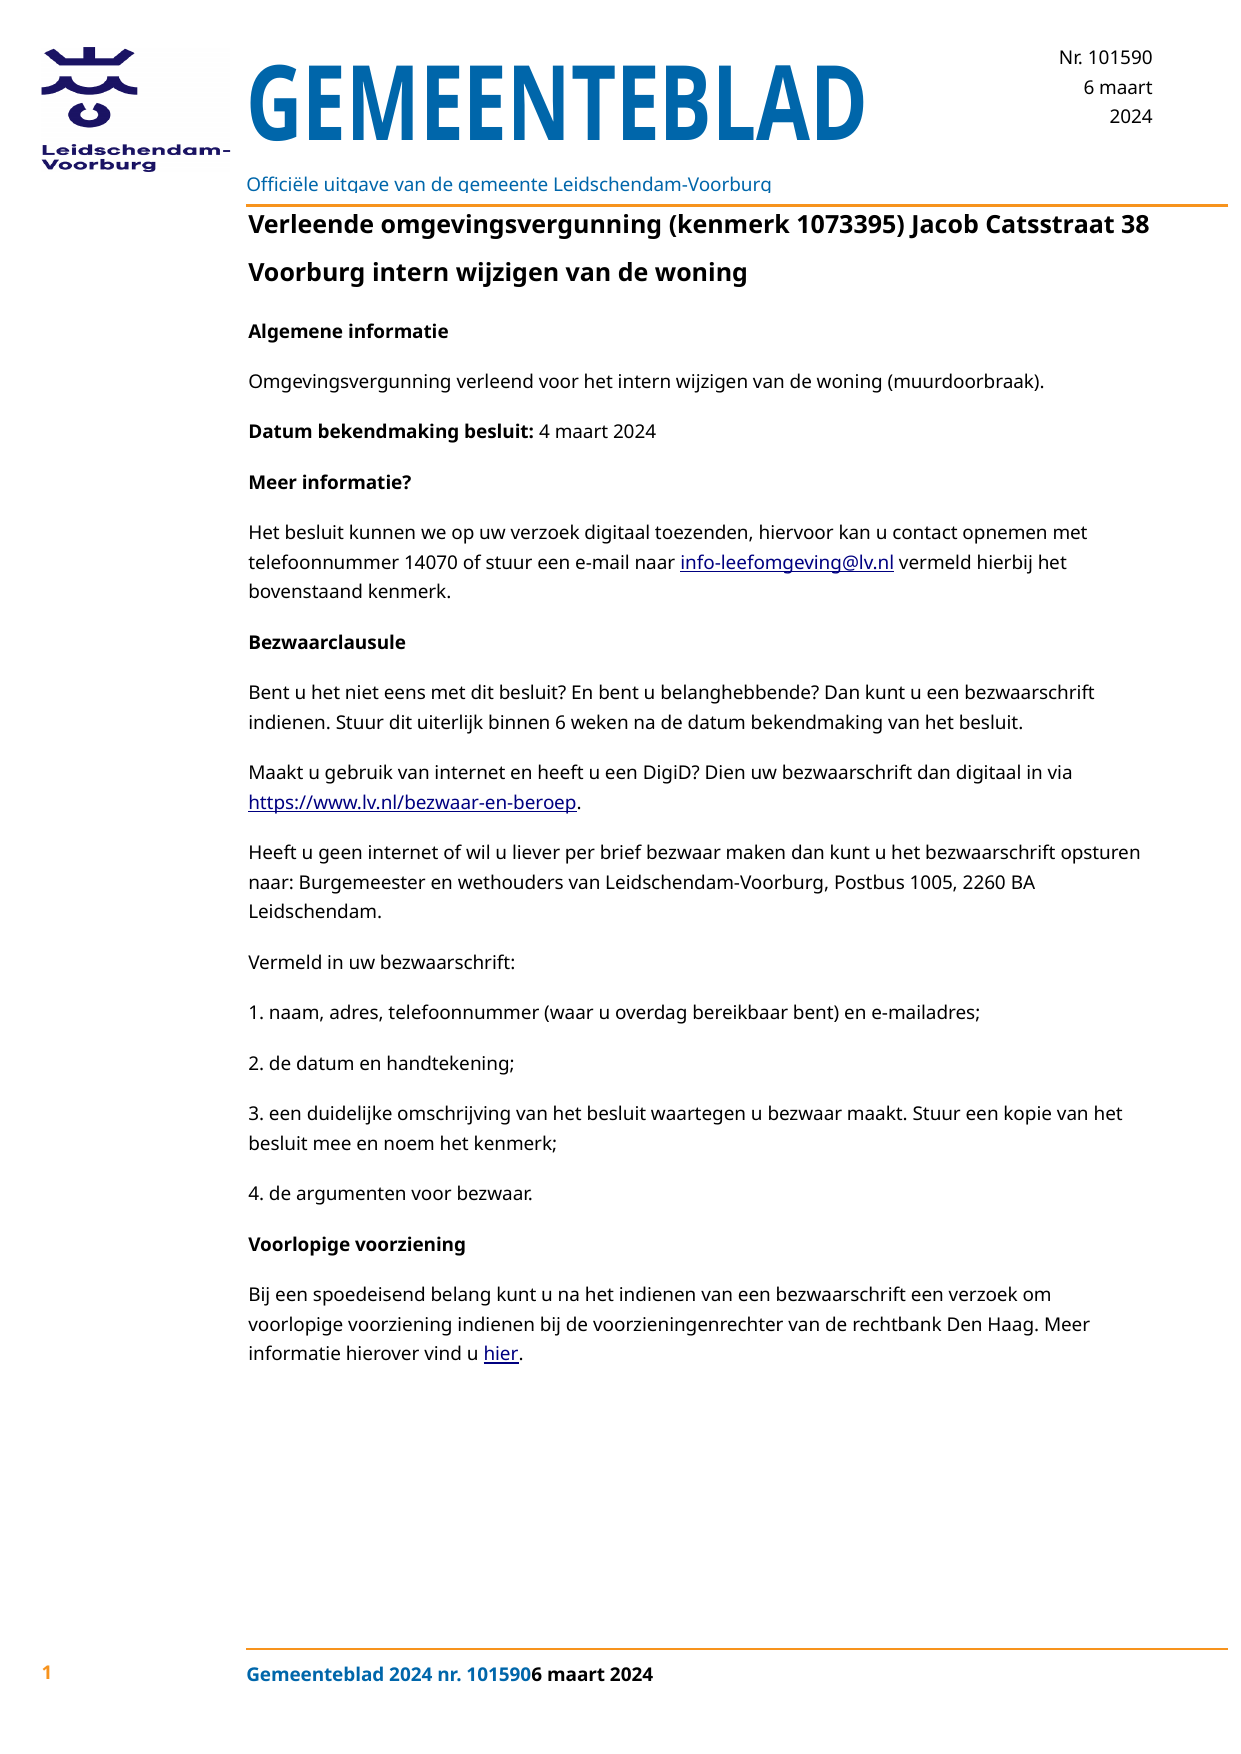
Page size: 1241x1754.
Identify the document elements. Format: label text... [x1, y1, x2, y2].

text Meer informatie? [248, 469, 1152, 495]
text Heeft u geen internet of wil u liever per brief bezwaar maken dan kunt u het bezwaarschrift opsturen naar: Burgemeester en wethouders van Leidschendam-Voorburg, Postbus 1005, 2260 BA Leidschendam. [248, 839, 1152, 924]
text 2. de datum en handtekening; [248, 1050, 1152, 1076]
text Omgevingsvergunning verleend voor het intern wijzigen van de woning (muurdoorbraak). [248, 368, 1152, 394]
text 3. een duidelijke omschrijving van het besluit waartegen u bezwaar maakt. Stuur een kopie van het besluit mee en noem het kenmerk; [248, 1100, 1152, 1156]
text Maakt u gebruik van internet en heeft u een DigiD? Dien uw bezwaarschrift dan digitaal in via https://www.lv.nl/bezwaar-en-beroep. [248, 759, 1152, 815]
text Datum bekendmaking besluit: 4 maart 2024 [248, 419, 1152, 444]
text 4. de argumenten voor bezwaar. [248, 1180, 1152, 1206]
text Bij een spoedeisend belang kunt u na het indienen van een bezwaarschrift een verzoek om voorlopige voorziening indienen bij de voorzieningenrechter van de rechtbank Den Haag. Meer informatie hierover vind u hier. [248, 1281, 1152, 1366]
text 1. naam, adres, telefoonnummer (waar u overdag bereikbaar bent) en e-mailadres; [248, 999, 1152, 1025]
text Bezwaarclausule [248, 629, 1152, 655]
text Voorlopige voorziening [248, 1231, 1152, 1257]
text Vermeld in uw bezwaarschrift: [248, 949, 1152, 975]
text Bent u het niet eens met dit besluit? En bent u belanghebbende? Dan kunt u een bezwaarschrift indienen. Stuur dit uiterlijk binnen 6 weken na de datum bekendmaking van het besluit. [248, 679, 1152, 735]
text Het besluit kunnen we op uw verzoek digitaal toezenden, hiervoor kan u contact opnemen met telefoonnummer 14070 of stuur een e-mail naar info-leefomgeving@lv.nl vermeld hierbij het bovenstaand kenmerk. [248, 519, 1152, 604]
picture [41, 47, 231, 172]
text Verleende omgevingsvergunning (kenmerk 1073395) Jacob Catsstraat 38 Voorburg intern wijzigen van de woning [248, 207, 1152, 288]
text Algemene informatie [248, 318, 1152, 344]
